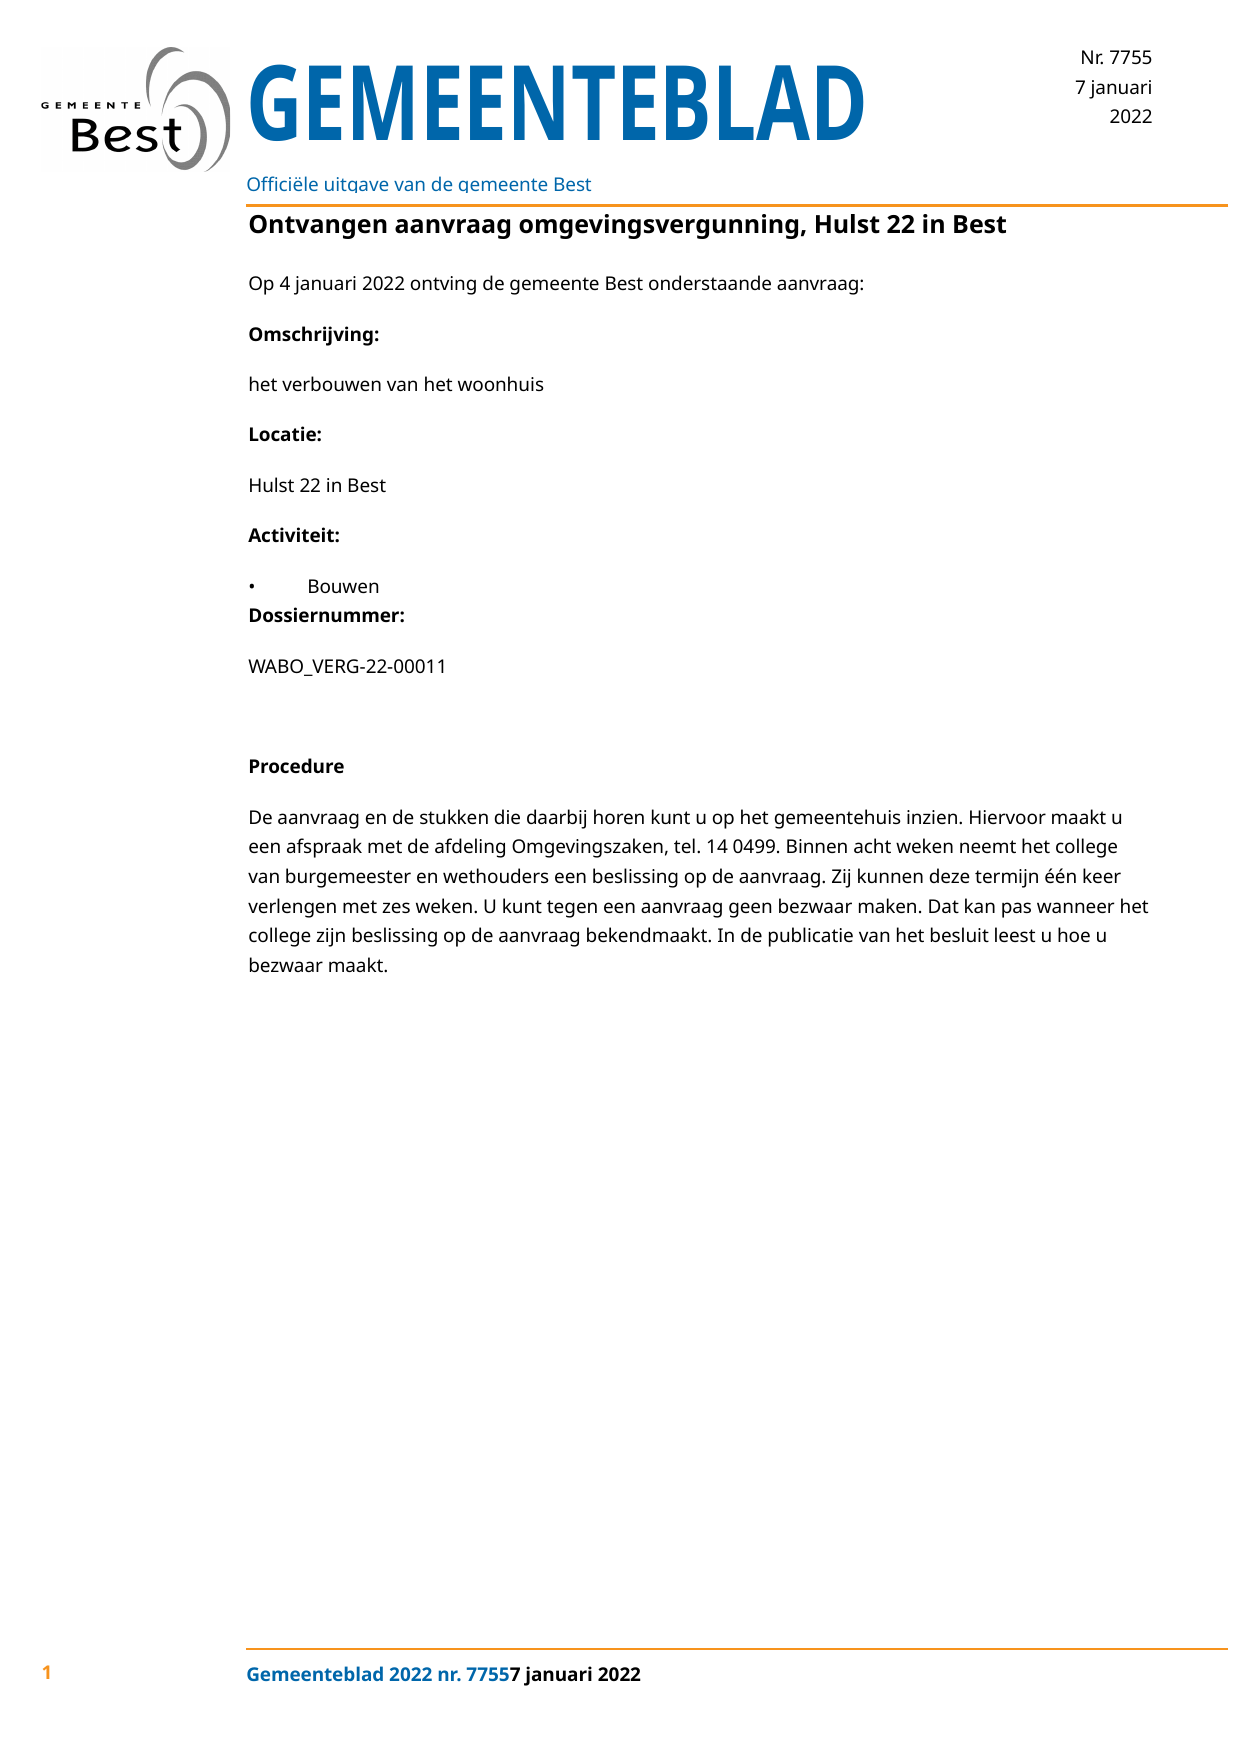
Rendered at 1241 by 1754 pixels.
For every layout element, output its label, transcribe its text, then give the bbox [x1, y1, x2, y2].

text het verbouwen van het woonhuis [248, 371, 1152, 397]
text Ontvangen aanvraag omgevingsvergunning, Hulst 22 in Best [248, 207, 1152, 241]
text Activiteit: [248, 522, 1152, 548]
list Bouwen [248, 573, 1152, 598]
text Procedure [248, 754, 1152, 779]
text Dossiernummer: [248, 602, 1152, 628]
text Op 4 januari 2022 ontving de gemeente Best onderstaande aanvraag: [248, 270, 1152, 296]
text De aanvraag en de stukken die daarbij horen kunt u op het gemeentehuis inzien. Hiervoor maakt u een afspraak met de afdeling Omgevingszaken, tel. 14 0499. Binnen acht weken neemt het college van burgemeester en wethouders een beslissing op de aanvraag. Zij kunnen deze termijn één keer verlengen met zes weken. U kunt tegen een aanvraag geen bezwaar maken. Dat kan pas wanneer het college zijn beslissing op de aanvraag bekendmaakt. In de publicatie van het besluit leest u hoe u bezwaar maakt. [248, 804, 1152, 978]
text WABO_VERG-22-00011 [248, 653, 1152, 678]
picture [41, 47, 231, 172]
text Locatie: [248, 422, 1152, 447]
text Omschrijving: [248, 321, 1152, 346]
text Hulst 22 in Best [248, 472, 1152, 498]
